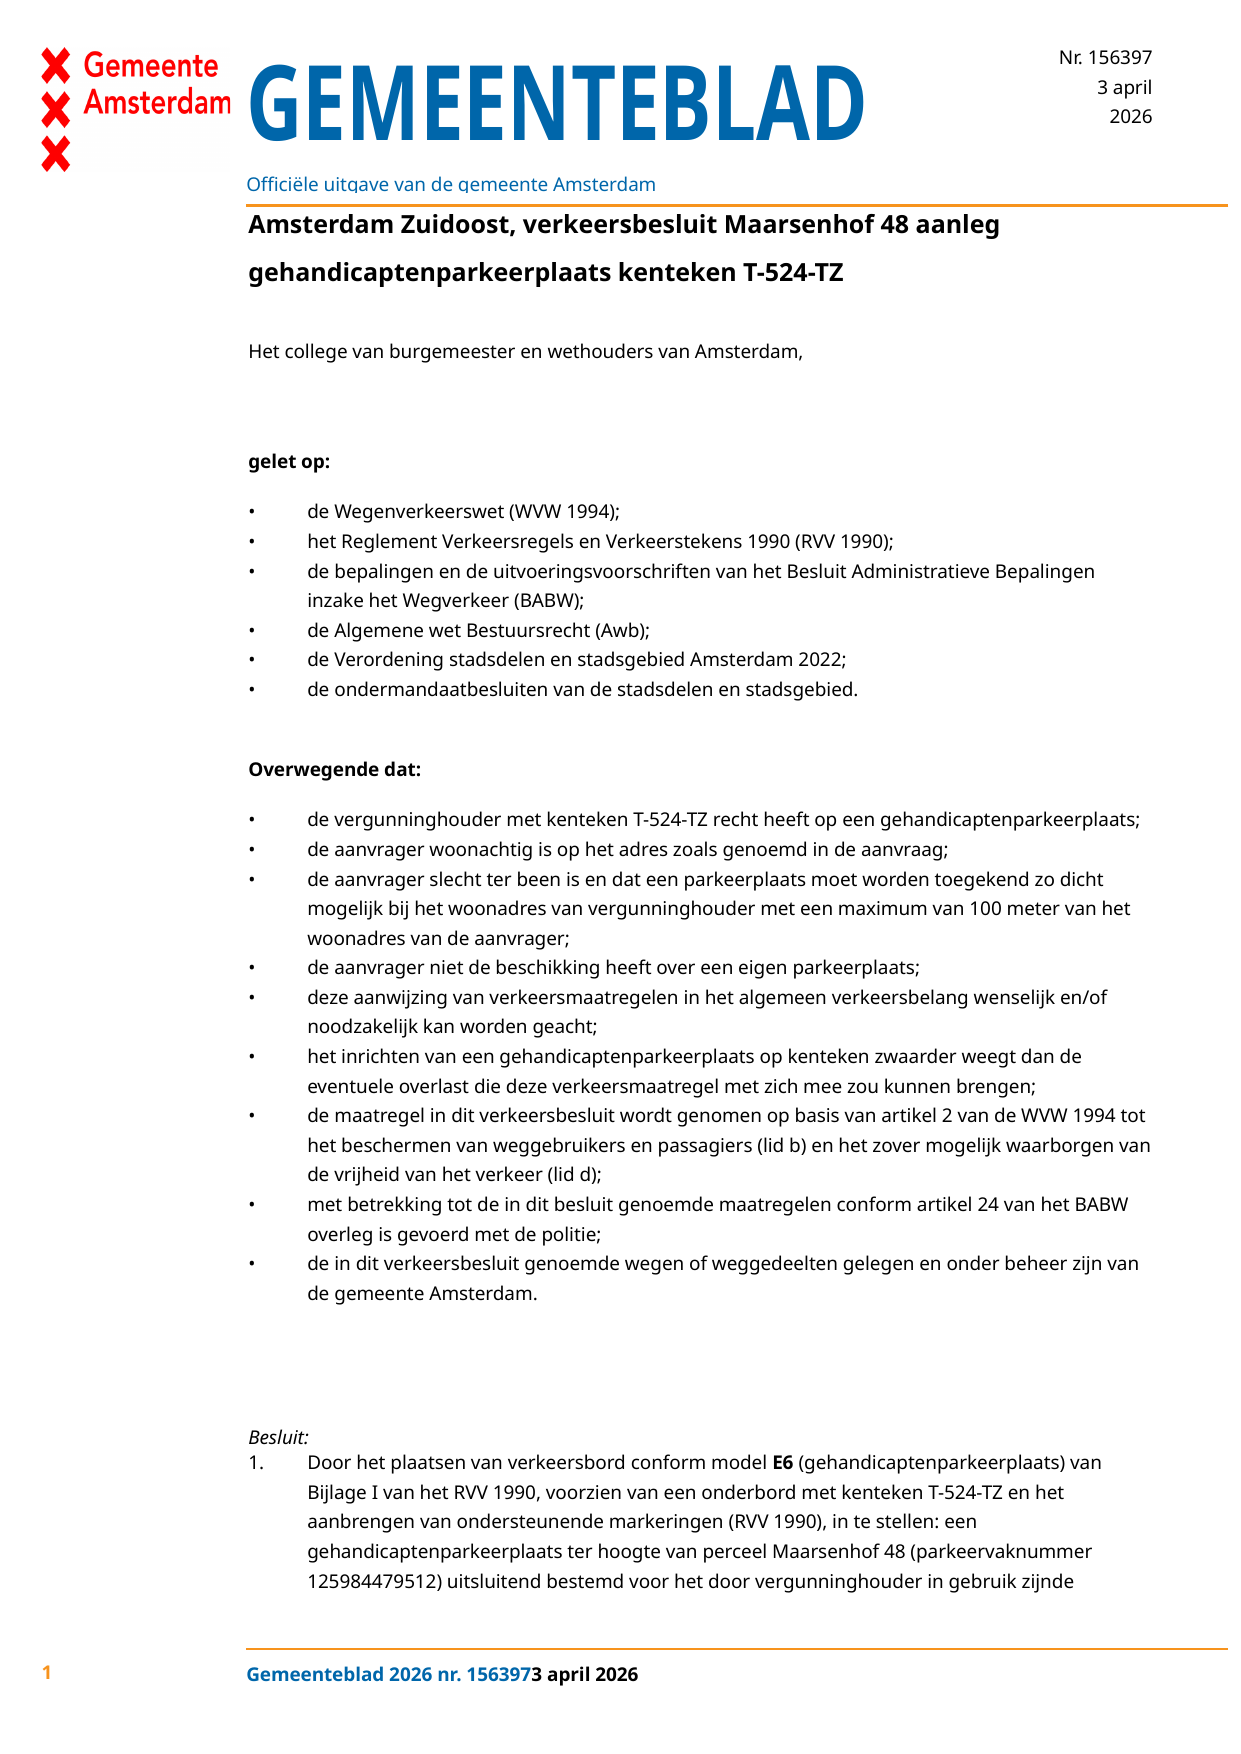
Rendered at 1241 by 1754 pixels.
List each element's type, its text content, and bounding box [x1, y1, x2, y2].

list de aanvrager niet de beschikking heeft over een eigen parkeerplaats; [248, 954, 1152, 980]
list Door het plaatsen van verkeersbord conform model E6 (gehandicaptenparkeerplaats) van Bijlage I van het RVV 1990, voorzien van een onderbord met kenteken T-524-TZ en het aanbrengen van ondersteunende markeringen (RVV 1990), in te stellen: een gehandicaptenparkeerplaats ter hoogte van perceel Maarsenhof 48 (parkeervaknummer 125984479512) uitsluitend bestemd voor het door vergunninghouder in gebruik zijnde [248, 1449, 1152, 1594]
list de bepalingen en de uitvoeringsvoorschriften van het Besluit Administratieve Bepalingen inzake het Wegverkeer (BABW); [248, 558, 1152, 613]
list de aanvrager slecht ter been is en dat een parkeerplaats moet worden toegekend zo dicht mogelijk bij het woonadres van vergunninghouder met een maximum van 100 meter van het woonadres van de aanvrager; [248, 866, 1152, 951]
list de in dit verkeersbesluit genoemde wegen of weggedeelten gelegen en onder beheer zijn van de gemeente Amsterdam. [248, 1250, 1152, 1306]
list de maatregel in dit verkeersbesluit wordt genomen op basis van artikel 2 van de WVW 1994 tot het beschermen van weggebruikers en passagiers (lid b) en het zover mogelijk waarborgen van de vrijheid van het verkeer (lid d); [248, 1102, 1152, 1187]
list de Verordening stadsdelen en stadsgebied Amsterdam 2022; [248, 647, 1152, 672]
list de Wegenverkeerswet (WVW 1994); [248, 499, 1152, 524]
list de vergunninghouder met kenteken T-524-TZ recht heeft op een gehandicaptenparkeerplaats; [248, 807, 1152, 832]
list met betrekking tot de in dit besluit genoemde maatregelen conform artikel 24 van het BABW overleg is gevoerd met de politie; [248, 1191, 1152, 1246]
list de ondermandaatbesluiten van de stadsdelen en stadsgebied. [248, 676, 1152, 702]
list het Reglement Verkeersregels en Verkeerstekens 1990 (RVV 1990); [248, 528, 1152, 554]
list de aanvrager woonachtig is op het adres zoals genoemd in de aanvraag; [248, 836, 1152, 862]
text Besluit: [248, 1424, 1152, 1449]
text Het college van burgemeester en wethouders van Amsterdam, [248, 339, 1152, 364]
text gelet op: [248, 448, 1152, 474]
list deze aanwijzing van verkeersmaatregelen in het algemeen verkeersbelang wenselijk en/of noodzakelijk kan worden geacht; [248, 984, 1152, 1039]
picture [41, 47, 231, 172]
list het inrichten van een gehandicaptenparkeerplaats op kenteken zwaarder weegt dan de eventuele overlast die deze verkeersmaatregel met zich mee zou kunnen brengen; [248, 1043, 1152, 1098]
text Amsterdam Zuidoost, verkeersbesluit Maarsenhof 48 aanleg gehandicaptenparkeerplaats kenteken T-524-TZ [248, 207, 1152, 288]
list de Algemene wet Bestuursrecht (Awb); [248, 617, 1152, 643]
text Overwegende dat: [248, 756, 1152, 782]
